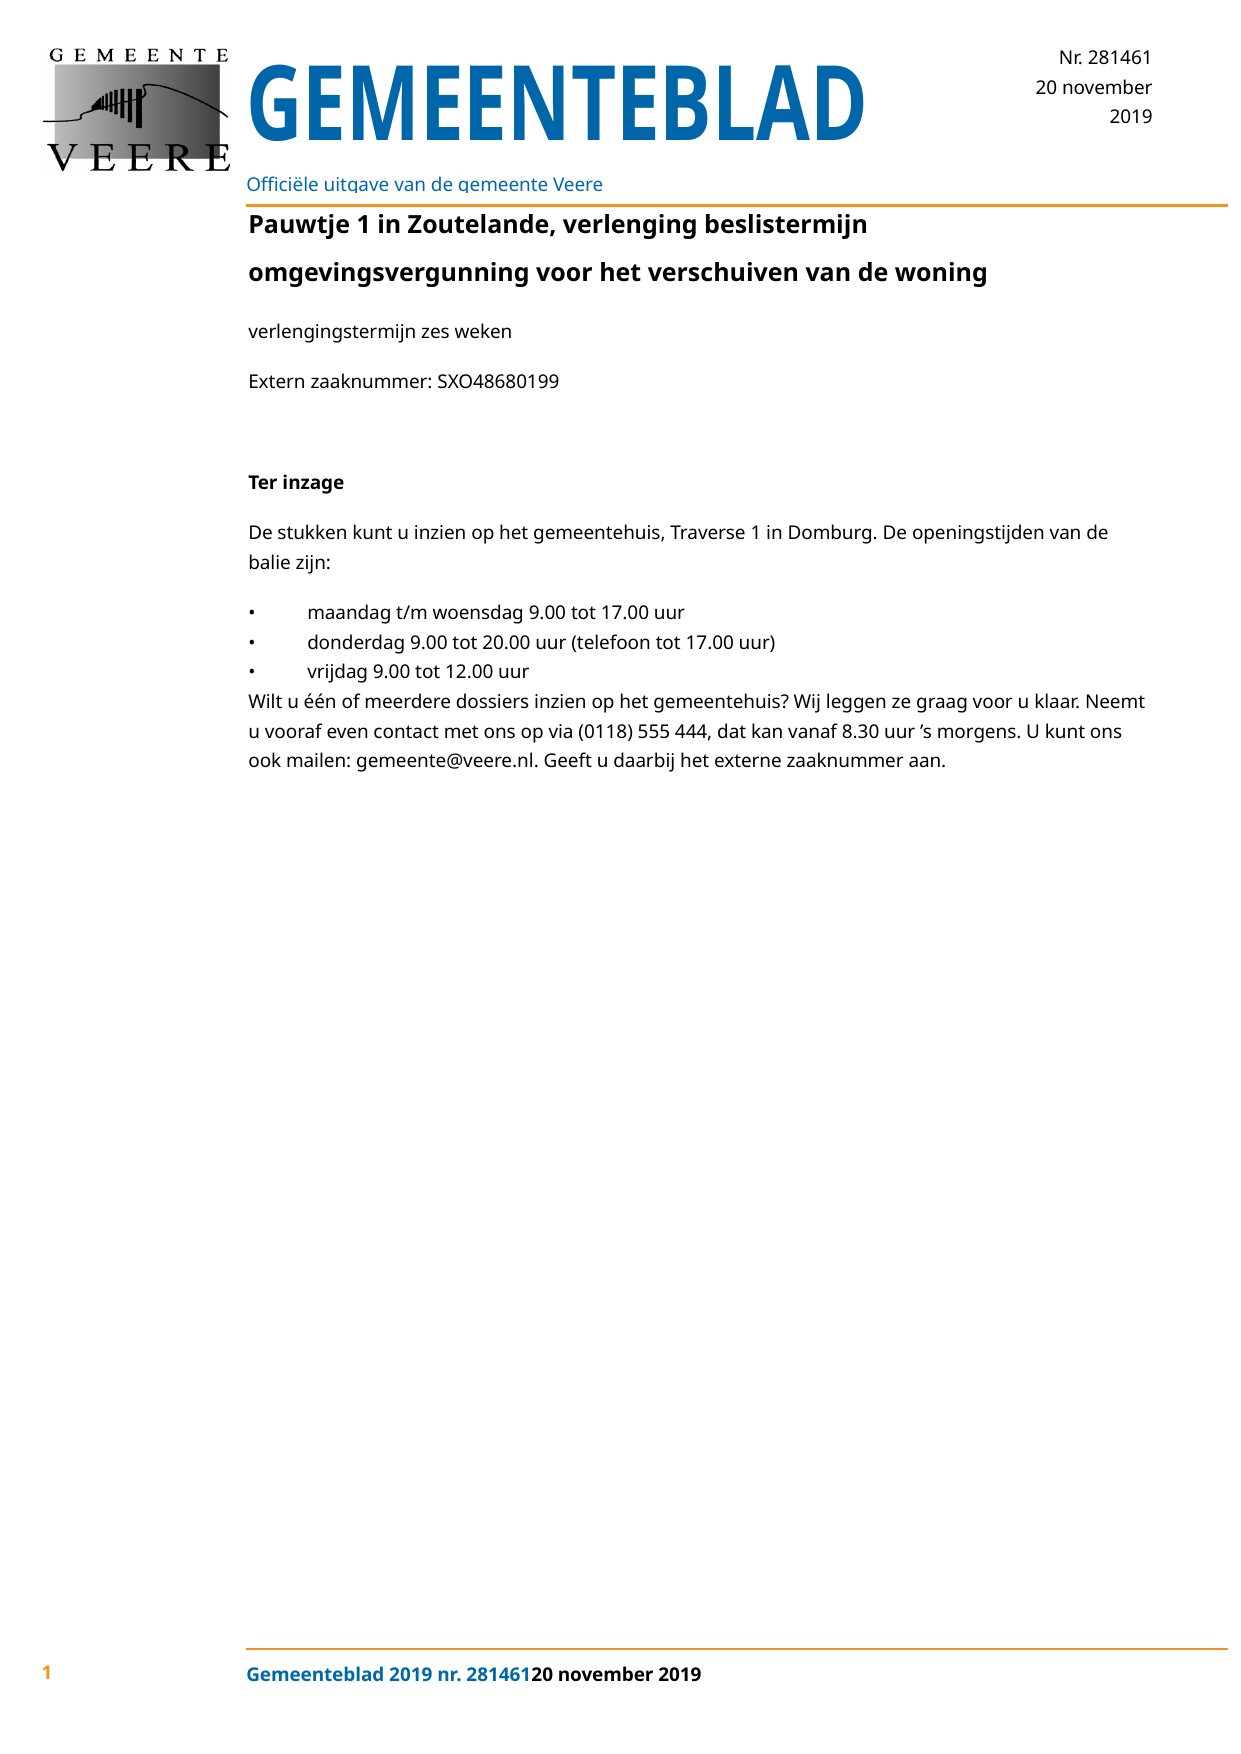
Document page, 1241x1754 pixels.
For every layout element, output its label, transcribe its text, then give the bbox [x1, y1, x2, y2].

text verlengingstermijn zes weken [248, 318, 1152, 344]
list vrijdag 9.00 tot 12.00 uur [248, 659, 1152, 684]
text Extern zaaknummer: SXO48680199 [248, 368, 1152, 394]
list donderdag 9.00 tot 20.00 uur (telefoon tot 17.00 uur) [248, 629, 1152, 655]
picture [41, 47, 231, 172]
text Ter inzage [248, 469, 1152, 495]
text Wilt u één of meerdere dossiers inzien op het gemeentehuis? Wij leggen ze graag voor u klaar. Neemt u vooraf even contact met ons op via (0118) 555 444, dat kan vanaf 8.30 uur ’s morgens. U kunt ons ook mailen: gemeente@veere.nl. Geeft u daarbij het externe zaaknummer aan. [248, 688, 1152, 773]
text Pauwtje 1 in Zoutelande, verlenging beslistermijn omgevingsvergunning voor het verschuiven van de woning [248, 207, 1152, 288]
text De stukken kunt u inzien op het gemeentehuis, Traverse 1 in Domburg. De openingstijden van de balie zijn: [248, 519, 1152, 575]
list maandag t/m woensdag 9.00 tot 17.00 uur [248, 599, 1152, 625]
